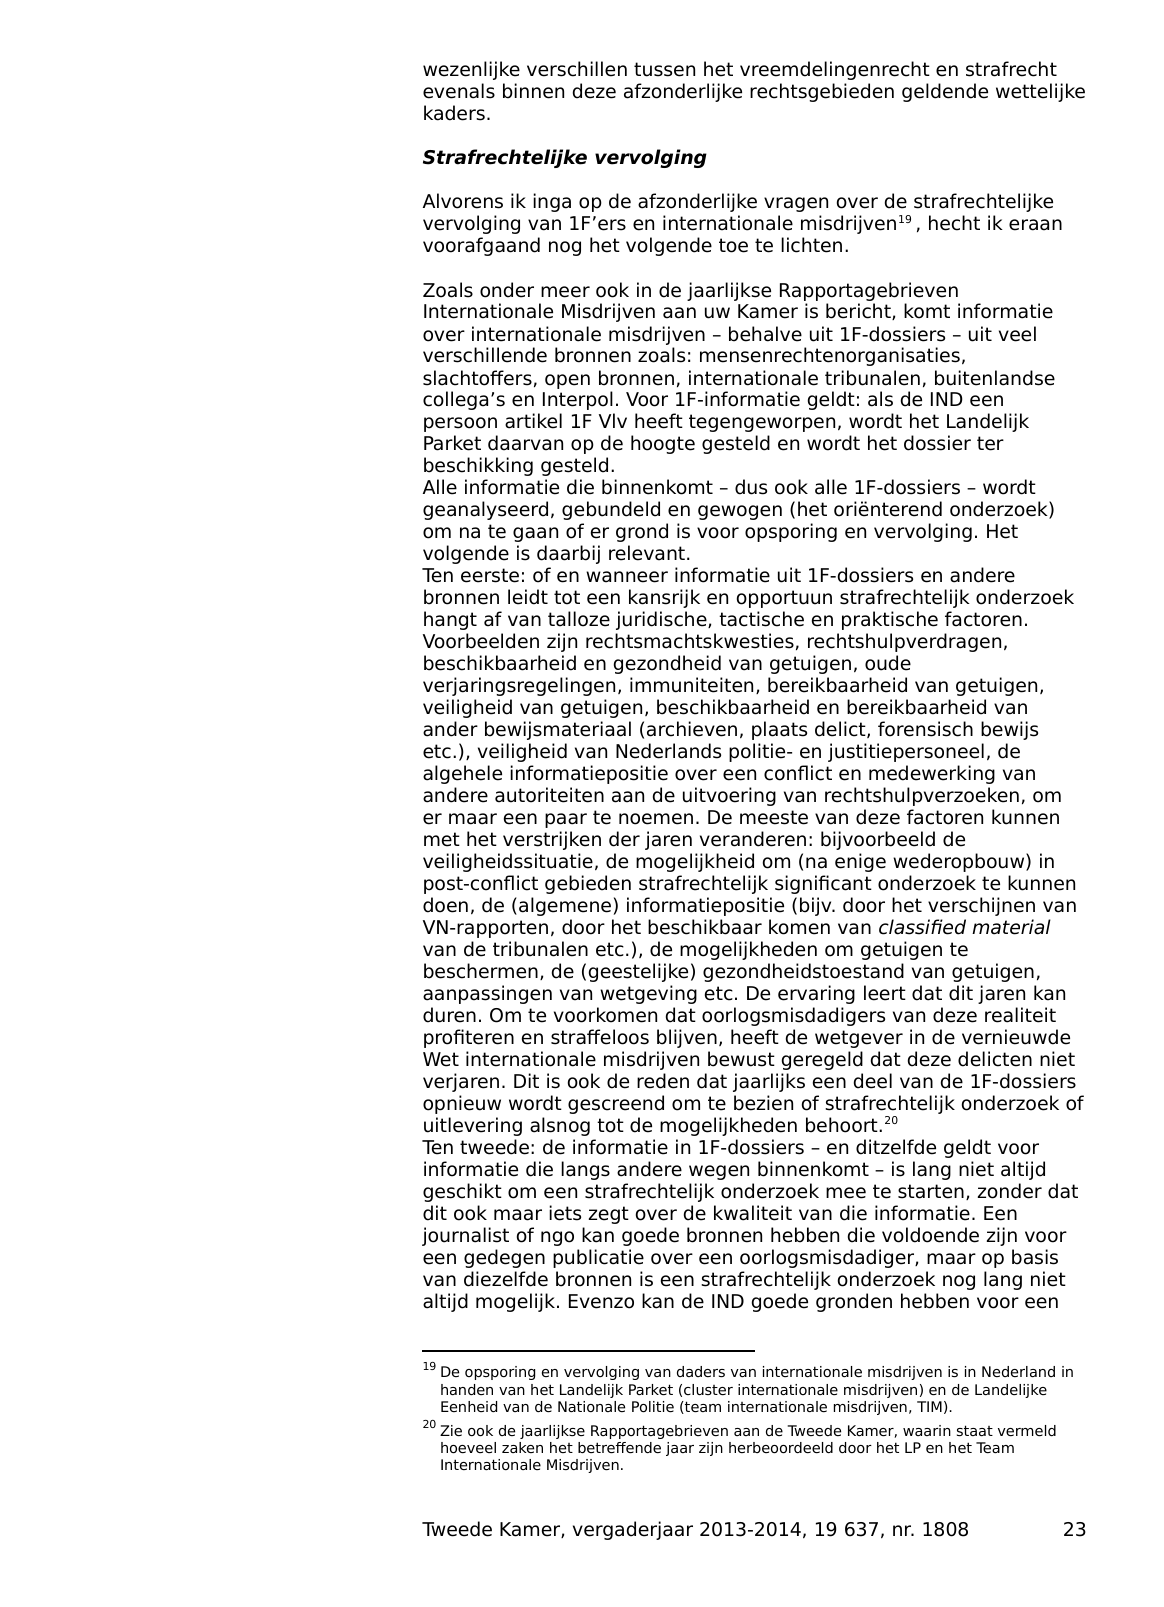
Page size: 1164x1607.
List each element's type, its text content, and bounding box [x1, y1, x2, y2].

text Zoals onder meer ook in de jaarlijkse Rapportagebrieven Internationale Misdrijven aan uw Kamer is bericht, komt informatie over internationale misdrijven – behalve uit 1F-dossiers – uit veel verschillende bronnen zoals: mensenrechtenorganisaties, slachtoffers, open bronnen, internationale tribunalen, buitenlandse collega’s en Interpol. Voor 1F-informatie geldt: als de IND een persoon artikel 1F Vlv heeft tegengeworpen, wordt het Landelijk Parket daarvan op de hoogte gesteld en wordt het dossier ter beschikking gesteld. [422, 279, 1087, 477]
text Ten eerste: of en wanneer informatie uit 1F-dossiers en andere bronnen leidt tot een kansrijk en opportuun strafrechtelijk onderzoek hangt af van talloze juridische, tactische en praktische factoren. Voorbeelden zijn rechtsmachtskwesties, rechtshulpverdragen, beschikbaarheid en gezondheid van getuigen, oude verjaringsregelingen, immuniteiten, bereikbaarheid van getuigen, veiligheid van getuigen, beschikbaarheid en bereikbaarheid van ander bewijsmateriaal (archieven, plaats delict, forensisch bewijs etc.), veiligheid van Nederlands politie- en justitiepersoneel, de algehele informatiepositie over een conflict en medewerking van andere autoriteiten aan de uitvoering van rechtshulpverzoeken, om er maar een paar te noemen. De meeste van deze factoren kunnen met het verstrijken der jaren veranderen: bijvoorbeeld de veiligheidssituatie, de mogelijkheid om (na enige wederopbouw) in post-conflict gebieden strafrechtelijk significant onderzoek te kunnen doen, de (algemene) informatiepositie (bijv. door het verschijnen van VN-rapporten, door het beschikbaar komen van classified material van de tribunalen etc.), de mogelijkheden om getuigen te beschermen, de (geestelijke) gezondheidstoestand van getuigen, aanpassingen van wetgeving etc. De ervaring leert dat dit jaren kan duren. Om te voorkomen dat oorlogsmisdadigers van deze realiteit profiteren en straffeloos blijven, heeft de wetgever in de vernieuwde Wet internationale misdrijven bewust geregeld dat deze delicten niet verjaren. Dit is ook de reden dat jaarlijks een deel van de 1F-dossiers opnieuw wordt gescreend om te bezien of strafrechtelijk onderzoek of uitlevering alsnog tot de mogelijkheden behoort. [422, 565, 1087, 1137]
text Alvorens ik inga op de afzonderlijke vragen over de strafrechtelijke vervolging van 1F’ers en internationale misdrijven, hecht ik eraan voorafgaand nog het volgende toe te lichten. [422, 191, 1087, 257]
subtitle Strafrechtelijke vervolging [422, 147, 1087, 169]
text De opsporing en vervolging van daders van internationale misdrijven is in Nederland in handen van het Landelijk Parket (cluster internationale misdrijven) en de Landelijke Eenheid van de Nationale Politie (team internationale misdrijven, TIM). [422, 1360, 1087, 1416]
text Alle informatie die binnenkomt – dus ook alle 1F-dossiers – wordt geanalyseerd, gebundeld en gewogen (het oriënterend onderzoek) om na te gaan of er grond is voor opsporing en vervolging. Het volgende is daarbij relevant. [422, 477, 1087, 565]
text Zie ook de jaarlijkse Rapportagebrieven aan de Tweede Kamer, waarin staat vermeld hoeveel zaken het betreffende jaar zijn herbeoordeeld door het LP en het Team Internationale Misdrijven. [422, 1418, 1087, 1474]
text wezenlijke verschillen tussen het vreemdelingenrecht en strafrecht evenals binnen deze afzonderlijke rechtsgebieden geldende wettelijke kaders. [422, 59, 1087, 125]
text Ten tweede: de informatie in 1F-dossiers – en ditzelfde geldt voor informatie die langs andere wegen binnenkomt – is lang niet altijd geschikt om een strafrechtelijk onderzoek mee te starten, zonder dat dit ook maar iets zegt over de kwaliteit van die informatie. Een journalist of ngo kan goede bronnen hebben die voldoende zijn voor een gedegen publicatie over een oorlogsmisdadiger, maar op basis van diezelfde bronnen is een strafrechtelijk onderzoek nog lang niet altijd mogelijk. Evenzo kan de IND goede gronden hebben voor een [422, 1137, 1087, 1312]
